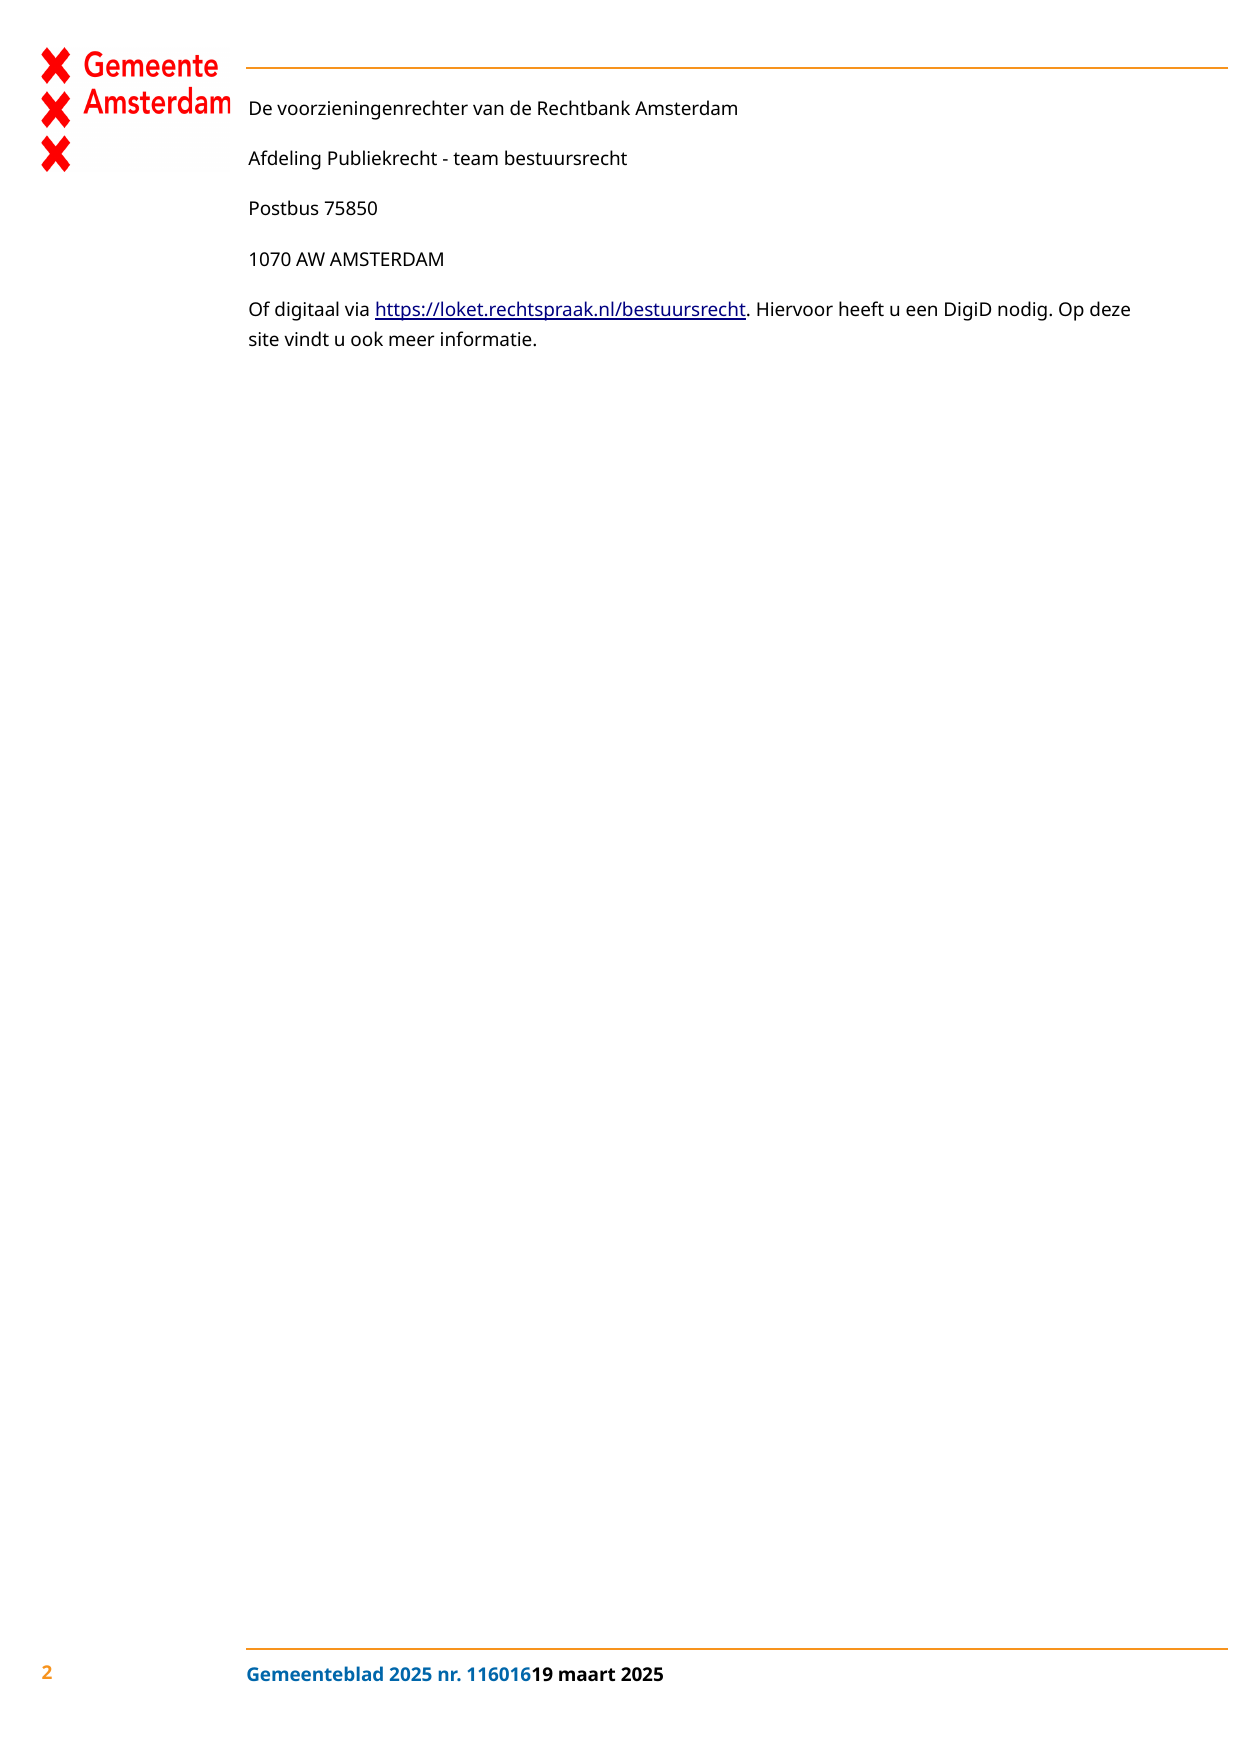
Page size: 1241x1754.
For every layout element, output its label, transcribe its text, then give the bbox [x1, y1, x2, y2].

text De voorzieningenrechter van de Rechtbank Amsterdam [248, 95, 1152, 121]
picture [41, 47, 231, 172]
text Of digitaal via https://loket.rechtspraak.nl/bestuursrecht. Hiervoor heeft u een DigiD nodig. Op deze site vindt u ook meer informatie. [248, 296, 1152, 352]
text Afdeling Publiekrecht - team bestuursrecht [248, 145, 1152, 171]
text 1070 AW AMSTERDAM [248, 246, 1152, 272]
text Postbus 75850 [248, 196, 1152, 221]
